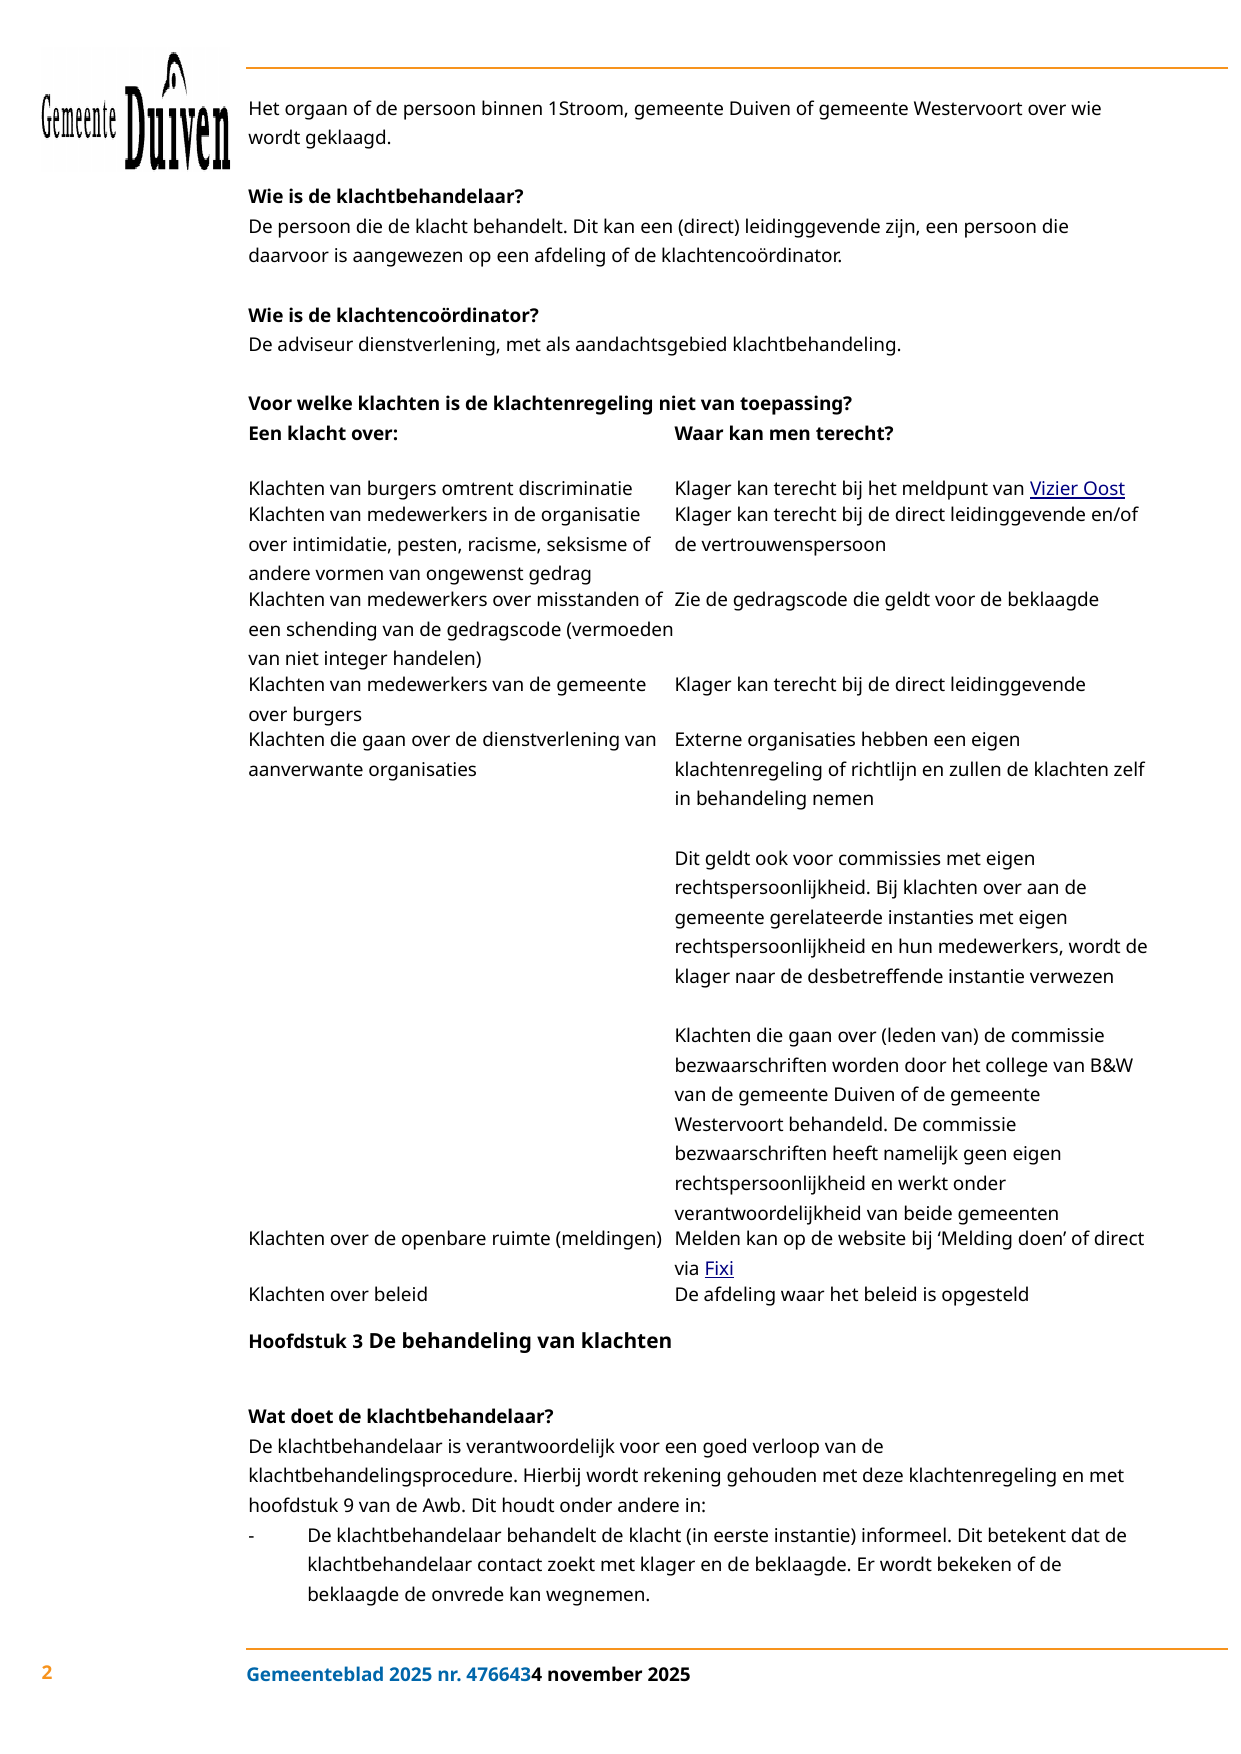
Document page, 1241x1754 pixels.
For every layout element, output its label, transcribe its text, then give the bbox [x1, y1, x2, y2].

picture [41, 47, 231, 172]
table_cell Klachten van medewerkers van de gemeente over burgers [248, 671, 674, 726]
table_cell Klager kan terecht bij het meldpunt van Vizier Oost [674, 476, 1152, 501]
text Het orgaan of de persoon binnen 1Stroom, gemeente Duiven of gemeente Westervoort over wie wordt geklaagd. [248, 95, 1152, 150]
list De klachtbehandelaar behandelt de klacht (in eerste instantie) informeel. Dit betekent dat de klachtbehandelaar contact zoekt met klager en de beklaagde. Er wordt bekeken of de beklaagde de onvrede kan wegnemen. [248, 1522, 1152, 1607]
table_cell Klachten van burgers omtrent discriminatie [248, 476, 674, 501]
text De klachtbehandelaar is verantwoordelijk voor een goed verloop van de klachtbehandelingsprocedure. Hierbij wordt rekening gehouden met deze klachtenregeling en met hoofdstuk 9 van de Awb. Dit houdt onder andere in: [248, 1433, 1152, 1518]
table_cell Melden kan op de website bij ‘Melding doen’ of direct via Fixi [674, 1226, 1152, 1281]
table_cell Klachten over de openbare ruimte (meldingen) [248, 1226, 674, 1281]
table_cell Externe organisaties hebben een eigen klachtenregeling of richtlijn en zullen de klachten zelf in behandeling nemen Dit geldt ook voor commissies met eigen rechtspersoonlijkheid. Bij klachten over aan de gemeente gerelateerde instanties met eigen rechtspersoonlijkheid en hun medewerkers, wordt de klager naar de desbetreffende instantie verwezen Klachten die gaan over (leden van) de commissie bezwaarschriften worden door het college van B&W van de gemeente Duiven of de gemeente Westervoort behandeld. De commissie bezwaarschriften heeft namelijk geen eigen rechtspersoonlijkheid en werkt onder verantwoordelijkheid van beide gemeenten [674, 726, 1152, 1226]
text Wat doet de klachtbehandelaar? [248, 1403, 1152, 1429]
table_cell Klachten van medewerkers in de organisatie over intimidatie, pesten, racisme, seksisme of andere vormen van ongewenst gedrag [248, 501, 674, 586]
table_cell Klachten die gaan over de dienstverlening van aanverwante organisaties [248, 726, 674, 1226]
text Wie is de klachtbehandelaar? [248, 183, 1152, 209]
table_cell Zie de gedragscode die geldt voor de beklaagde [674, 586, 1152, 671]
table_cell De afdeling waar het beleid is opgesteld [674, 1281, 1152, 1307]
table_cell Klager kan terecht bij de direct leidinggevende en/of de vertrouwenspersoon [674, 501, 1152, 586]
table_cell Klachten van medewerkers over misstanden of een schending van de gedragscode (vermoeden van niet integer handelen) [248, 586, 674, 671]
text Hoofdstuk 3 De behandeling van klachten [248, 1326, 1152, 1354]
table_header Een klacht over: [248, 420, 674, 476]
text De adviseur dienstverlening, met als aandachtsgebied klachtbehandeling. [248, 331, 1152, 357]
table_cell Klager kan terecht bij de direct leidinggevende [674, 671, 1152, 726]
text Wie is de klachtencoördinator? [248, 302, 1152, 328]
text De persoon die de klacht behandelt. Dit kan een (direct) leidinggevende zijn, een persoon die daarvoor is aangewezen op een afdeling of de klachtencoördinator. [248, 213, 1152, 268]
text Voor welke klachten is de klachtenregeling niet van toepassing? [248, 391, 1152, 416]
table_header Waar kan men terecht? [674, 420, 1152, 476]
table_cell Klachten over beleid [248, 1281, 674, 1307]
